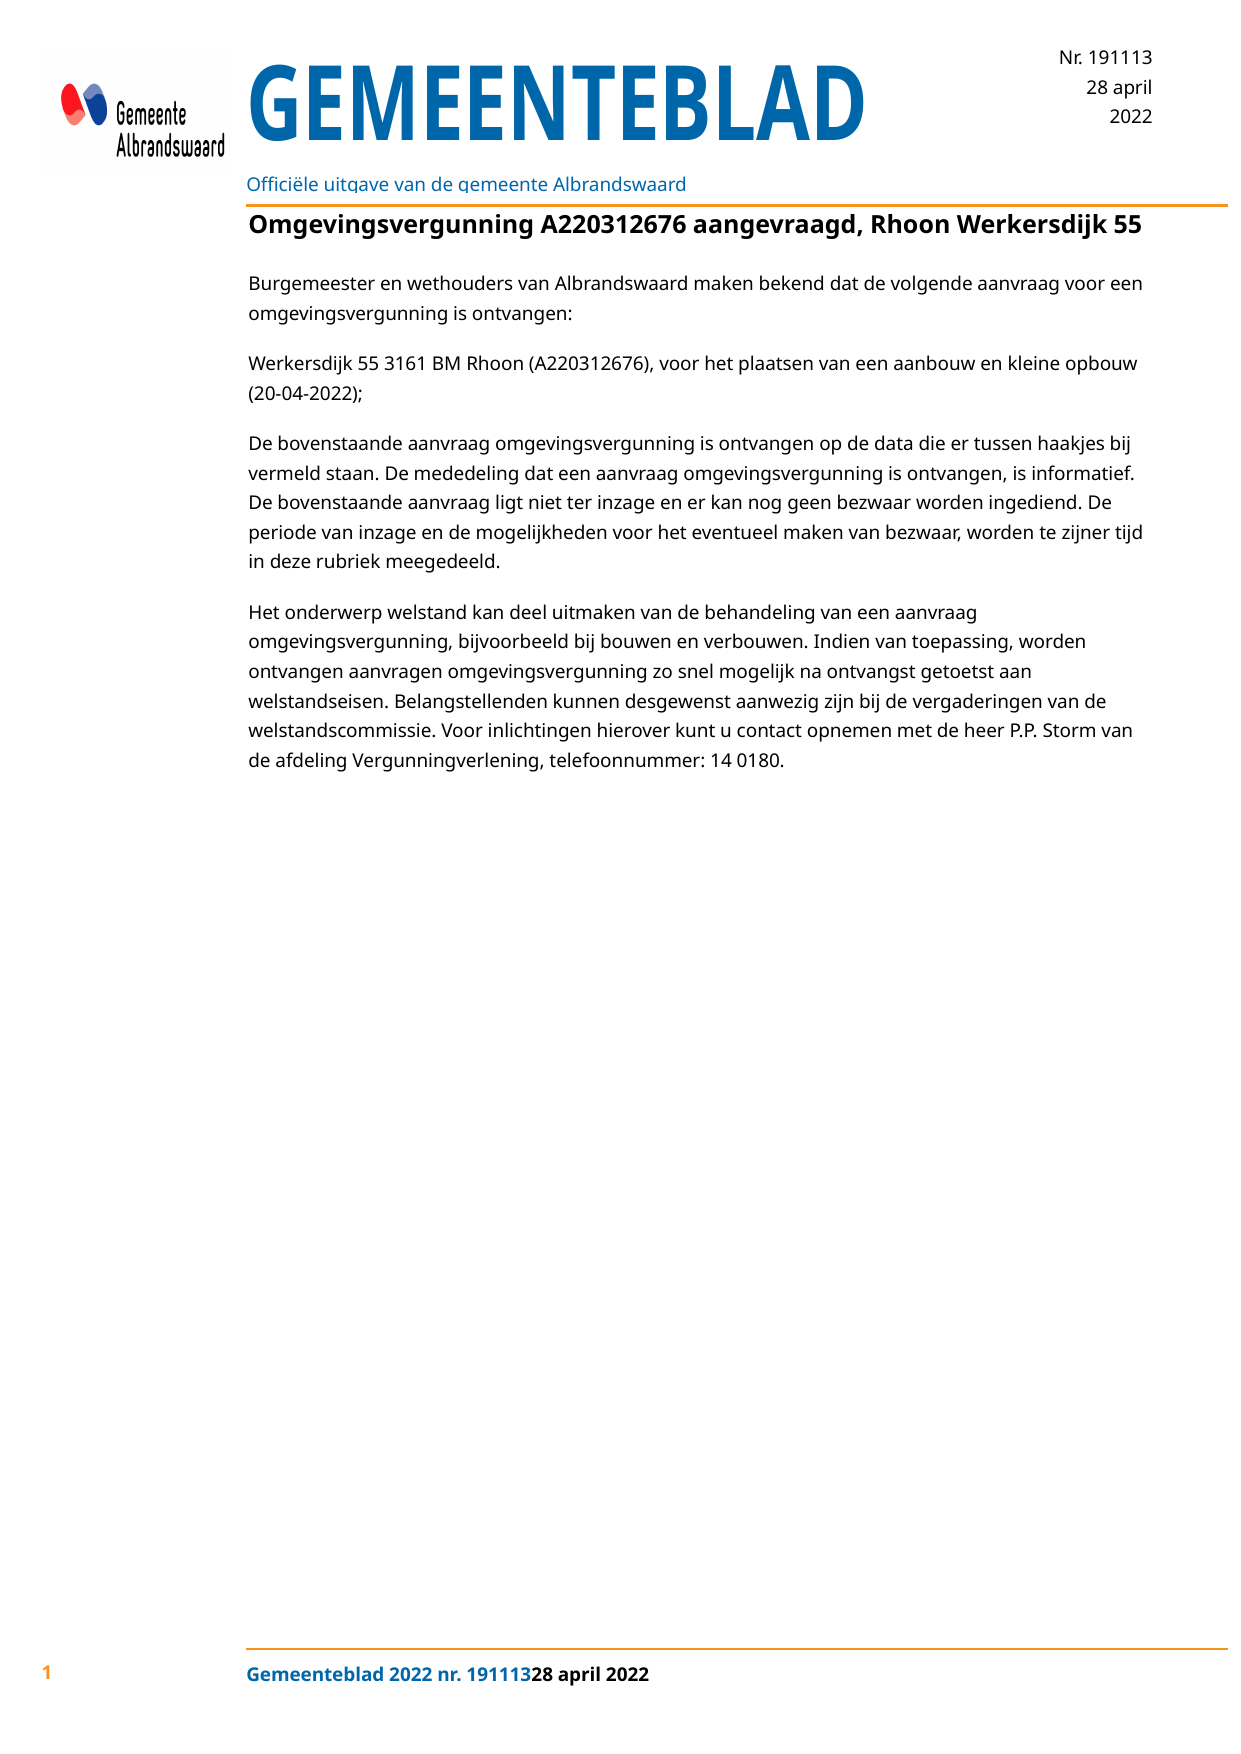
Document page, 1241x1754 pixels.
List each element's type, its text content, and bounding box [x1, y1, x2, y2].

text De bovenstaande aanvraag omgevingsvergunning is ontvangen op de data die er tussen haakjes bij vermeld staan. De mededeling dat een aanvraag omgevingsvergunning is ontvangen, is informatief. De bovenstaande aanvraag ligt niet ter inzage en er kan nog geen bezwaar worden ingediend. De periode van inzage en de mogelijkheden voor het eventueel maken van bezwaar, worden te zijner tijd in deze rubriek meegedeeld. [248, 430, 1152, 574]
text Het onderwerp welstand kan deel uitmaken van de behandeling van een aanvraag omgevingsvergunning, bijvoorbeeld bij bouwen en verbouwen. Indien van toepassing, worden ontvangen aanvragen omgevingsvergunning zo snel mogelijk na ontvangst getoetst aan welstandseisen. Belangstellenden kunnen desgewenst aanwezig zijn bij de vergaderingen van de welstandscommissie. Voor inlichtingen hierover kunt u contact opnemen met de heer P.P. Storm van de afdeling Vergunningverlening, telefoonnummer: 14 0180. [248, 599, 1152, 773]
text Omgevingsvergunning A220312676 aangevraagd, Rhoon Werkersdijk 55 [248, 207, 1152, 241]
picture [41, 47, 231, 172]
text Burgemeester en wethouders van Albrandswaard maken bekend dat de volgende aanvraag voor een omgevingsvergunning is ontvangen: [248, 270, 1152, 326]
text Werkersdijk 55 3161 BM Rhoon (A220312676), voor het plaatsen van een aanbouw en kleine opbouw (20-04-2022); [248, 350, 1152, 406]
